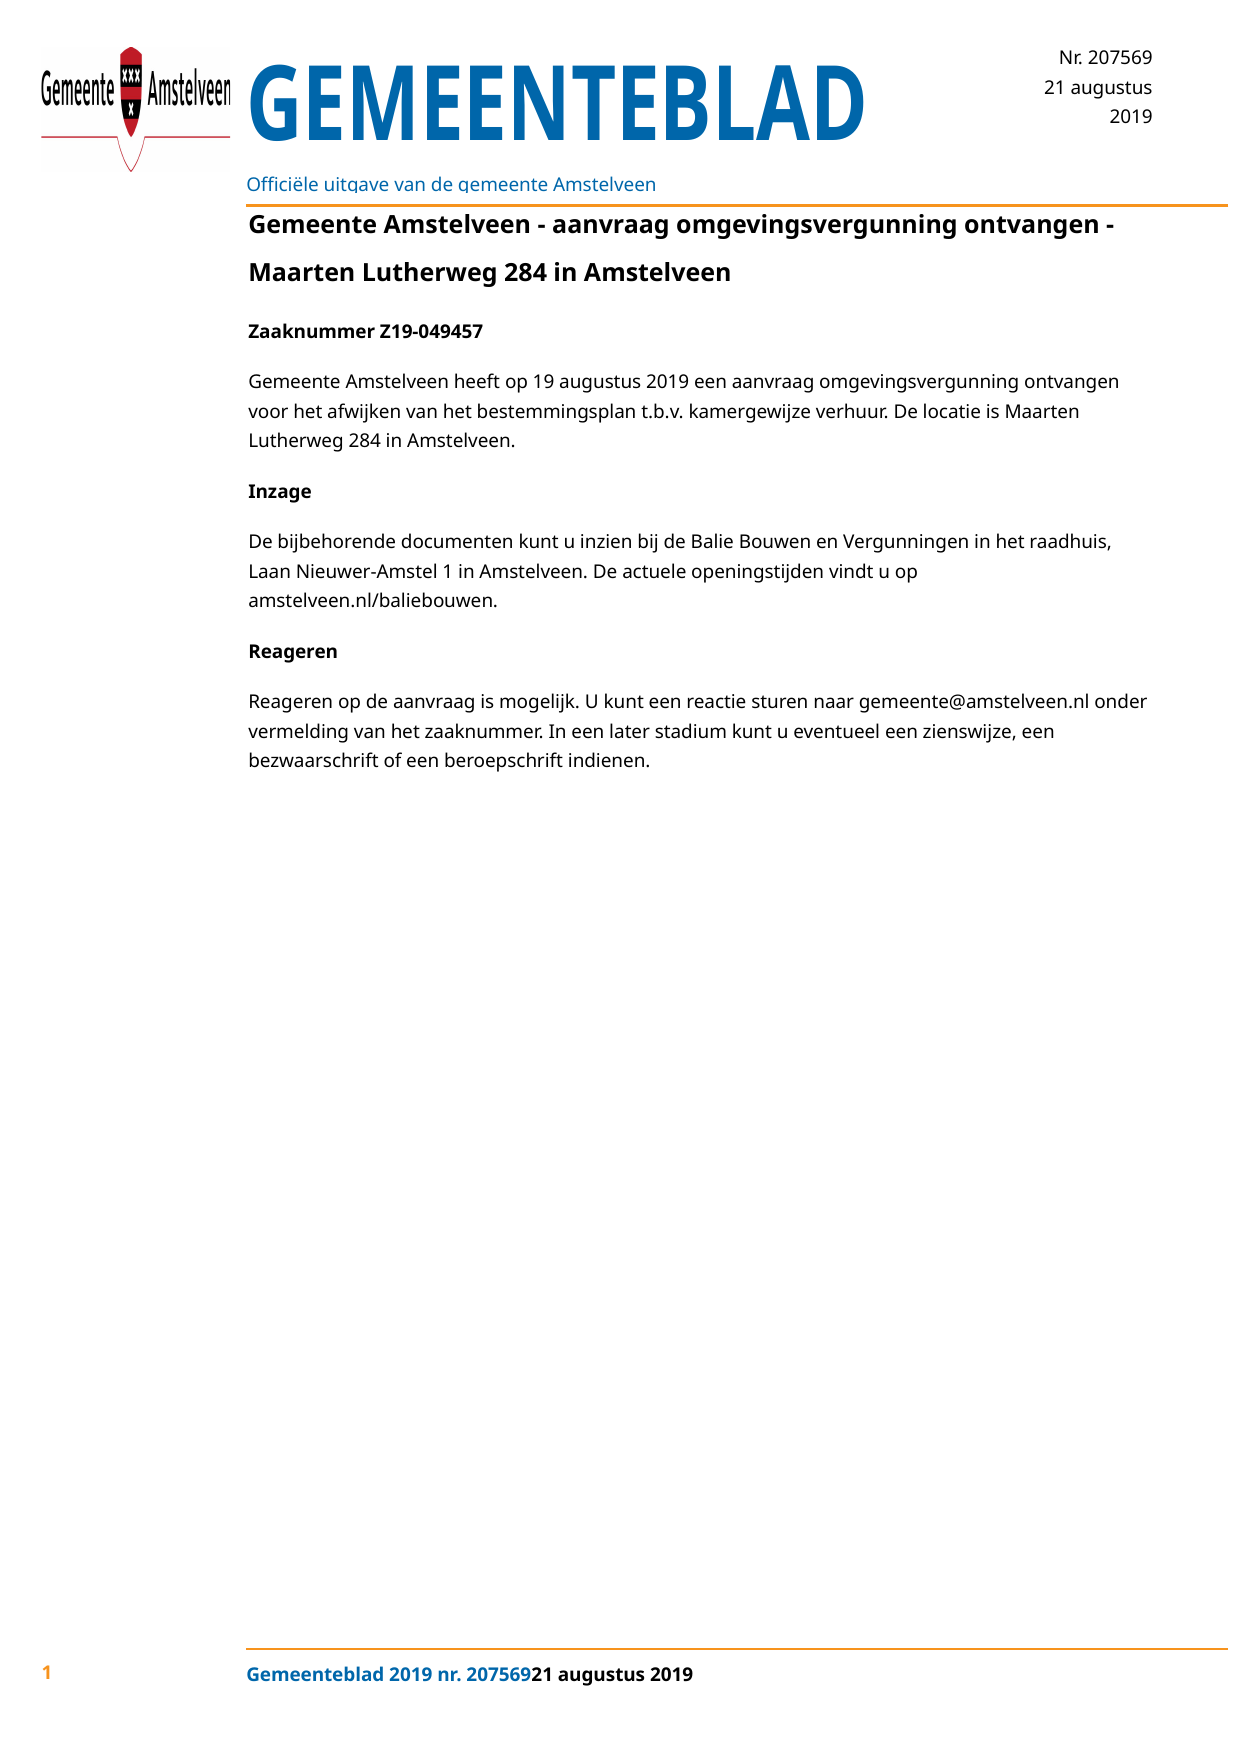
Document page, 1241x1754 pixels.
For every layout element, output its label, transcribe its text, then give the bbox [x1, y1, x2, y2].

text Reageren op de aanvraag is mogelijk. U kunt een reactie sturen naar gemeente@amstelveen.nl onder vermelding van het zaaknummer. In een later stadium kunt u eventueel een zienswijze, een bezwaarschrift of een beroepschrift indienen. [248, 688, 1152, 773]
text Gemeente Amstelveen - aanvraag omgevingsvergunning ontvangen - Maarten Lutherweg 284 in Amstelveen [248, 207, 1152, 288]
text Zaaknummer Z19-049457 [248, 318, 1152, 344]
text De bijbehorende documenten kunt u inzien bij de Balie Bouwen en Vergunningen in het raadhuis, Laan Nieuwer-Amstel 1 in Amstelveen. De actuele openingstijden vindt u op amstelveen.nl/baliebouwen. [248, 528, 1152, 613]
text Reageren [248, 638, 1152, 664]
text Gemeente Amstelveen heeft op 19 augustus 2019 een aanvraag omgevingsvergunning ontvangen voor het afwijken van het bestemmingsplan t.b.v. kamergewijze verhuur. De locatie is Maarten Lutherweg 284 in Amstelveen. [248, 368, 1152, 453]
text Inzage [248, 478, 1152, 504]
picture [41, 47, 231, 172]
